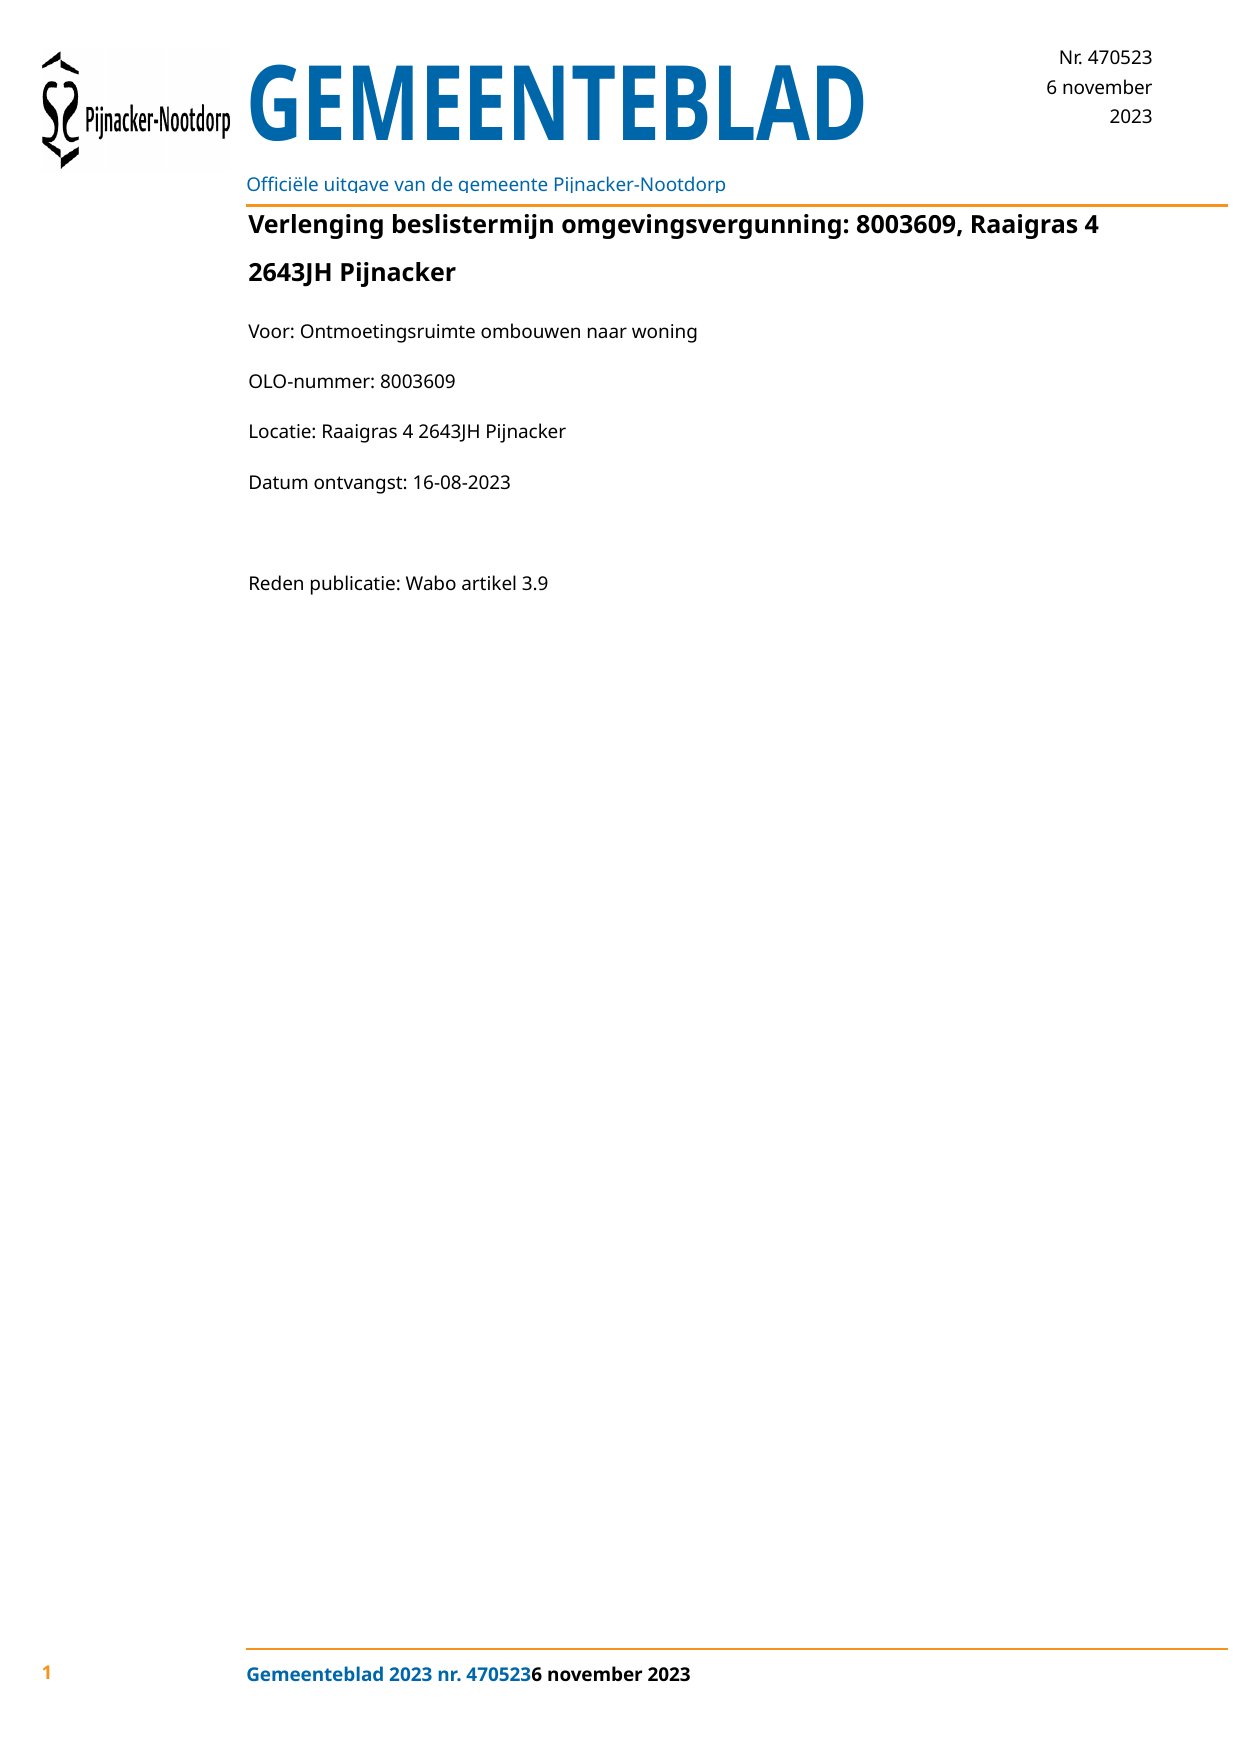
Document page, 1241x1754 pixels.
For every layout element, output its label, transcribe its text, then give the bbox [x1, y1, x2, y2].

text Locatie: Raaigras 4 2643JH Pijnacker [248, 419, 1152, 444]
text OLO-nummer: 8003609 [248, 368, 1152, 394]
text Voor: Ontmoetingsruimte ombouwen naar woning [248, 318, 1152, 344]
picture [41, 47, 231, 172]
text Verlenging beslistermijn omgevingsvergunning: 8003609, Raaigras 4 2643JH Pijnacker [248, 207, 1152, 288]
text Datum ontvangst: 16-08-2023 [248, 469, 1152, 495]
text Reden publicatie: Wabo artikel 3.9 [248, 570, 1152, 596]
